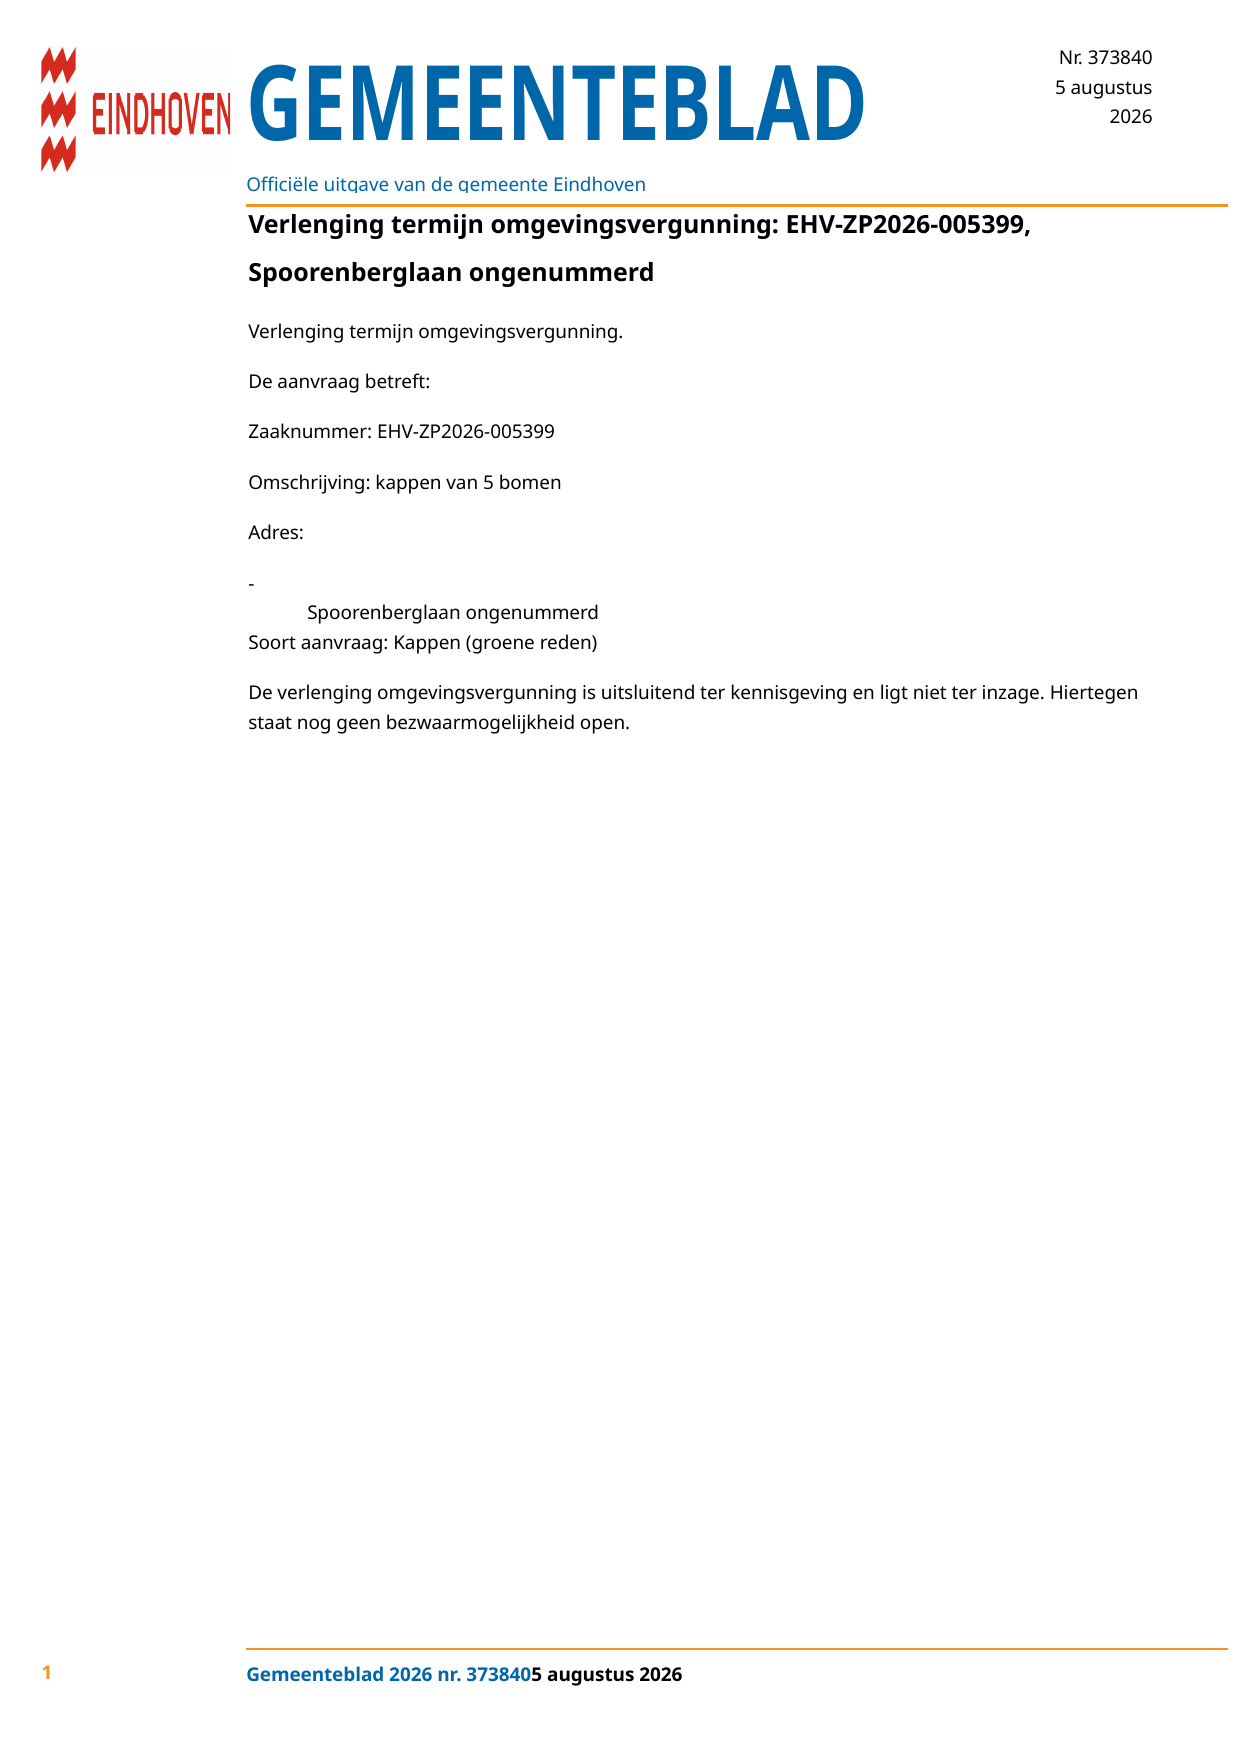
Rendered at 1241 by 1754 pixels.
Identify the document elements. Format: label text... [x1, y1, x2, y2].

picture [41, 47, 231, 172]
text Omschrijving: kappen van 5 bomen [248, 469, 1152, 495]
text Zaaknummer: EHV-ZP2026-005399 [248, 419, 1152, 444]
text Verlenging termijn omgevingsvergunning: EHV-ZP2026-005399, Spoorenberglaan ongenummerd [248, 207, 1152, 288]
text Soort aanvraag: Kappen (groene reden) [248, 629, 1152, 655]
text De aanvraag betreft: [248, 368, 1152, 394]
text Adres: [248, 519, 1152, 545]
list Spoorenberglaan ongenummerd [248, 599, 1152, 625]
text Verlenging termijn omgevingsvergunning. [248, 318, 1152, 344]
text De verlenging omgevingsvergunning is uitsluitend ter kennisgeving en ligt niet ter inzage. Hiertegen staat nog geen bezwaarmogelijkheid open. [248, 679, 1152, 735]
